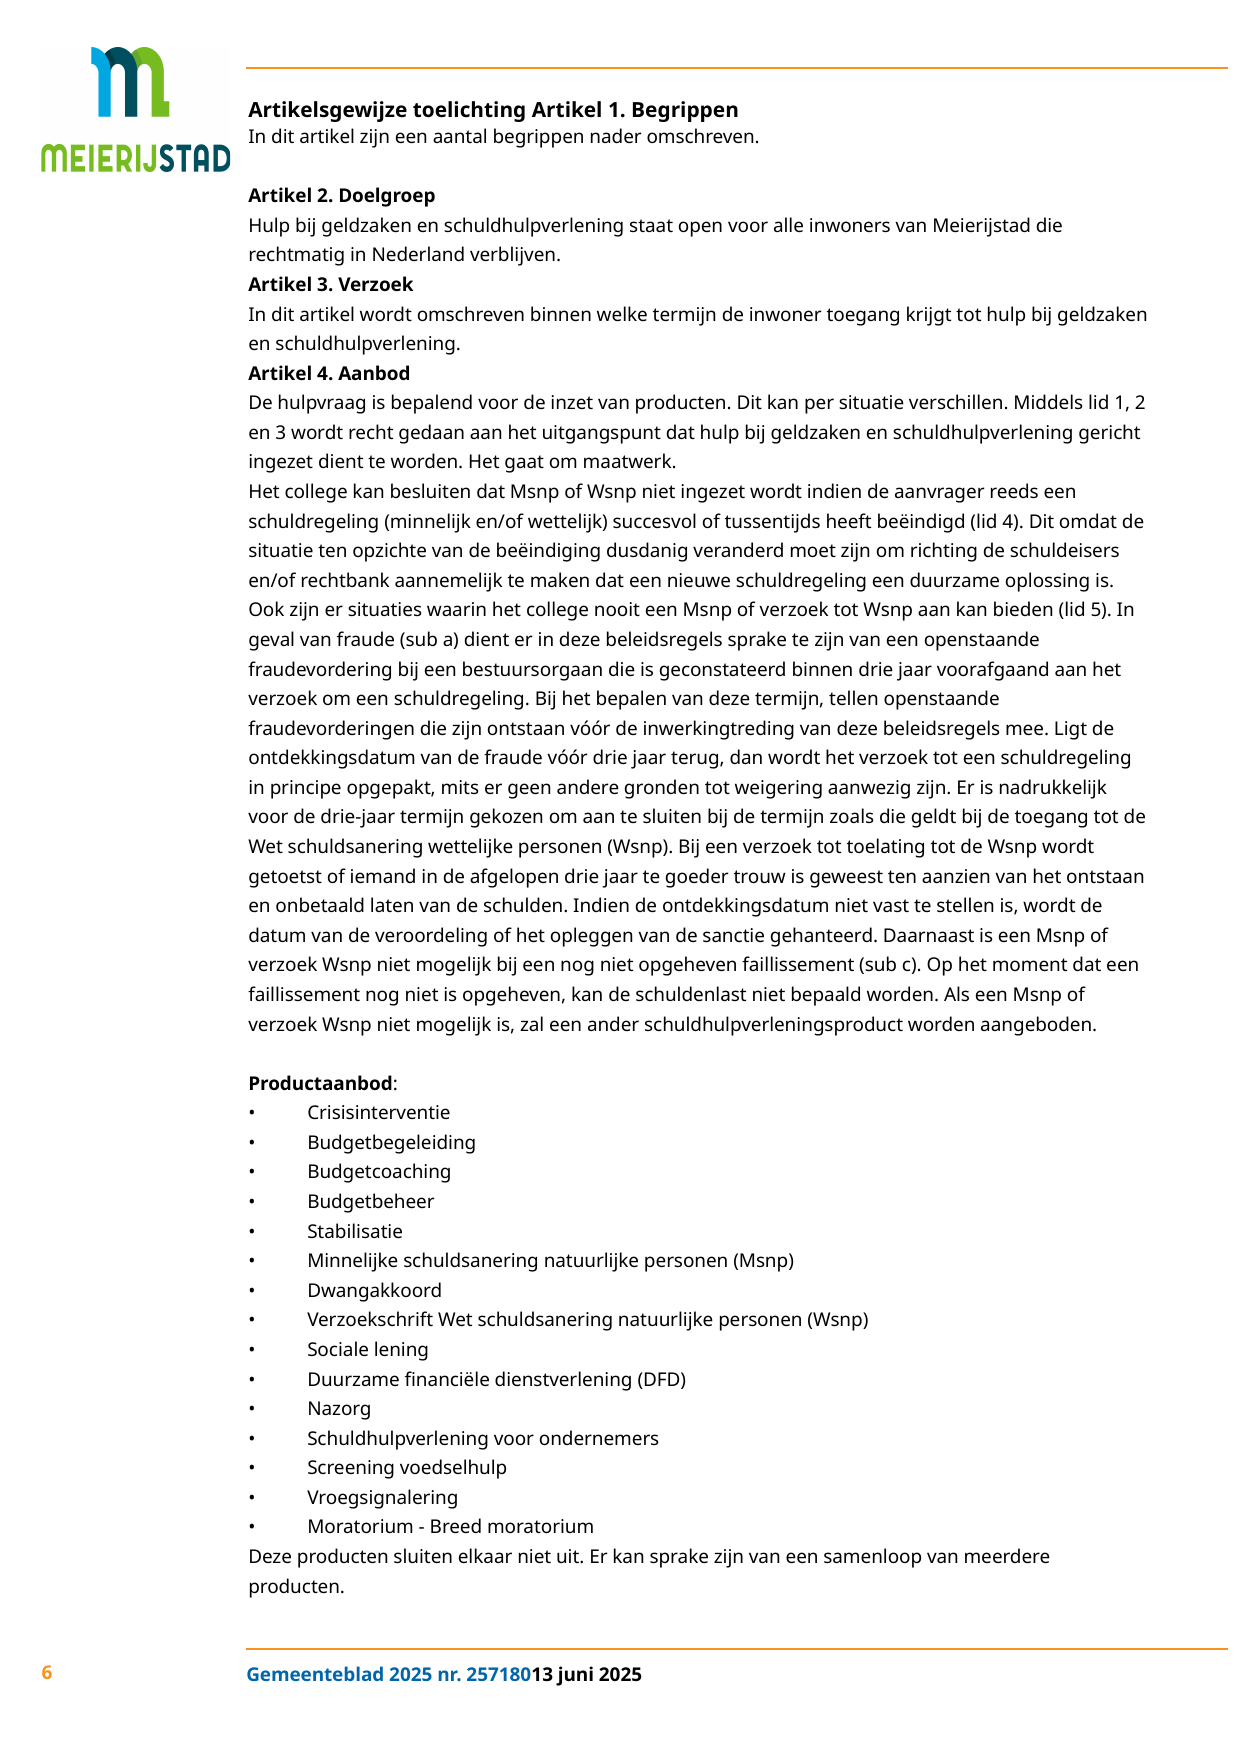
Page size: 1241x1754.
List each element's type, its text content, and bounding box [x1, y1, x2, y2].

list Vroegsignalering [248, 1484, 1152, 1510]
list Schuldhulpverlening voor ondernemers [248, 1425, 1152, 1451]
text Artikel 3. Verzoek [248, 271, 1152, 297]
text Productaanbod: [248, 1070, 1152, 1096]
list Screening voedselhulp [248, 1454, 1152, 1480]
text In dit artikel zijn een aantal begrippen nader omschreven. [248, 123, 1152, 149]
list Budgetcoaching [248, 1159, 1152, 1184]
list Sociale lening [248, 1336, 1152, 1362]
list Verzoekschrift Wet schuldsanering natuurlijke personen (Wsnp) [248, 1307, 1152, 1332]
text De hulpvraag is bepalend voor de inzet van producten. Dit kan per situatie verschillen. Middels lid 1, 2 en 3 wordt recht gedaan aan het uitgangspunt dat hulp bij geldzaken en schuldhulpverlening gericht ingezet dient te worden. Het gaat om maatwerk. [248, 389, 1152, 474]
list Budgetbegeleiding [248, 1129, 1152, 1155]
list Budgetbeheer [248, 1188, 1152, 1214]
list Duurzame financiële dienstverlening (DFD) [248, 1366, 1152, 1392]
text Het college kan besluiten dat Msnp of Wsnp niet ingezet wordt indien de aanvrager reeds een schuldregeling (minnelijk en/of wettelijk) succesvol of tussentijds heeft beëindigd (lid 4). Dit omdat de situatie ten opzichte van de beëindiging dusdanig veranderd moet zijn om richting de schuldeisers en/of rechtbank aannemelijk te maken dat een nieuwe schuldregeling een duurzame oplossing is. [248, 478, 1152, 593]
list Nazorg [248, 1395, 1152, 1421]
text Artikel 4. Aanbod [248, 360, 1152, 386]
list Stabilisatie [248, 1218, 1152, 1244]
text Ook zijn er situaties waarin het college nooit een Msnp of verzoek tot Wsnp aan kan bieden (lid 5). In geval van fraude (sub a) dient er in deze beleidsregels sprake te zijn van een openstaande fraudevordering bij een bestuursorgaan die is geconstateerd binnen drie jaar voorafgaand aan het verzoek om een schuldregeling. Bij het bepalen van deze termijn, tellen openstaande fraudevorderingen die zijn ontstaan vóór de inwerkingtreding van deze beleidsregels mee. Ligt de ontdekkingsdatum van de fraude vóór drie jaar terug, dan wordt het verzoek tot een schuldregeling in principe opgepakt, mits er geen andere gronden tot weigering aanwezig zijn. Er is nadrukkelijk voor de drie-jaar termijn gekozen om aan te sluiten bij de termijn zoals die geldt bij de toegang tot de Wet schuldsanering wettelijke personen (Wsnp). Bij een verzoek tot toelating tot de Wsnp wordt getoetst of iemand in de afgelopen drie jaar te goeder trouw is geweest ten aanzien van het ontstaan en onbetaald laten van de schulden. Indien de ontdekkingsdatum niet vast te stellen is, wordt de datum van de veroordeling of het opleggen van de sanctie gehanteerd. Daarnaast is een Msnp of verzoek Wsnp niet mogelijk bij een nog niet opgeheven faillissement (sub c). Op het moment dat een faillissement nog niet is opgeheven, kan de schuldenlast niet bepaald worden. Als een Msnp of verzoek Wsnp niet mogelijk is, zal een ander schuldhulpverleningsproduct worden aangeboden. [248, 597, 1152, 1037]
list Crisisinterventie [248, 1099, 1152, 1125]
text Deze producten sluiten elkaar niet uit. Er kan sprake zijn van een samenloop van meerdere producten. [248, 1543, 1152, 1599]
list Minnelijke schuldsanering natuurlijke personen (Msnp) [248, 1247, 1152, 1273]
text In dit artikel wordt omschreven binnen welke termijn de inwoner toegang krijgt tot hulp bij geldzaken en schuldhulpverlening. [248, 301, 1152, 356]
text Artikelsgewijze toelichting Artikel 1. Begrippen [248, 95, 1152, 123]
text Artikel 2. Doelgroep [248, 182, 1152, 208]
list Dwangakkoord [248, 1277, 1152, 1303]
list Moratorium - Breed moratorium [248, 1514, 1152, 1539]
text Hulp bij geldzaken en schuldhulpverlening staat open voor alle inwoners van Meierijstad die rechtmatig in Nederland verblijven. [248, 212, 1152, 267]
picture [41, 47, 231, 172]
